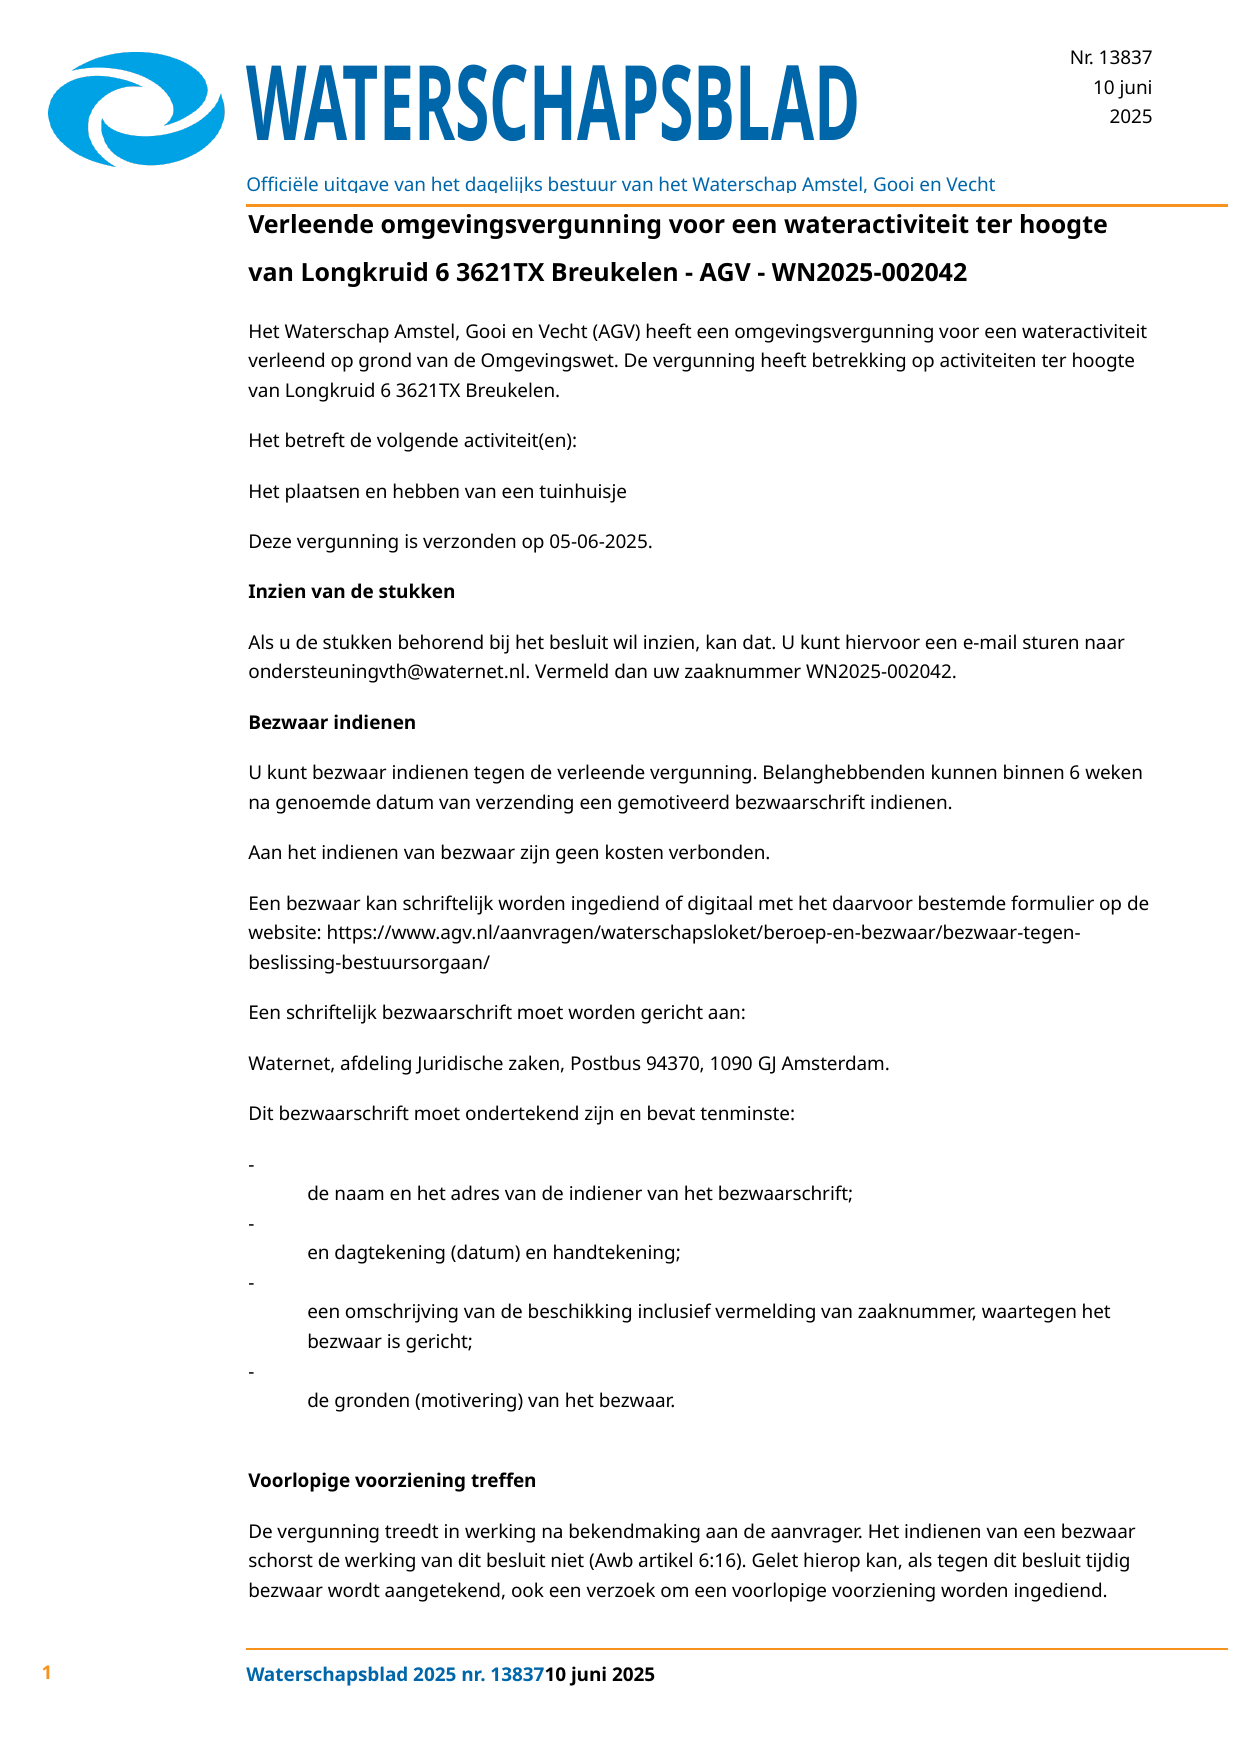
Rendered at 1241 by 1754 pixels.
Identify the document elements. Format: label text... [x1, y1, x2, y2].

list de gronden (motivering) van het bezwaar. [248, 1387, 1152, 1413]
text Het betreft de volgende activiteit(en): [248, 427, 1152, 453]
text Het plaatsen en hebben van een tuinhuisje [248, 478, 1152, 504]
text De vergunning treedt in werking na bekendmaking aan de aanvrager. Het indienen van een bezwaar schorst de werking van dit besluit niet (Awb artikel 6:16). Gelet hierop kan, als tegen dit besluit tijdig bezwaar wordt aangetekend, ook een verzoek om een voorlopige voorziening worden ingediend. [248, 1518, 1152, 1603]
text Het Waterschap Amstel, Gooi en Vecht (AGV) heeft een omgevingsvergunning voor een wateractiviteit verleend op grond van de Omgevingswet. De vergunning heeft betrekking op activiteiten ter hoogte van Longkruid 6 3621TX Breukelen. [248, 318, 1152, 403]
text Deze vergunning is verzonden op 05-06-2025. [248, 528, 1152, 554]
text Dit bezwaarschrift moet ondertekend zijn en bevat tenminste: [248, 1100, 1152, 1126]
list de naam en het adres van de indiener van het bezwaarschrift; [248, 1180, 1152, 1206]
text U kunt bezwaar indienen tegen de verleende vergunning. Belanghebbenden kunnen binnen 6 weken na genoemde datum van verzending een gemotiveerd bezwaarschrift indienen. [248, 759, 1152, 815]
text Bezwaar indienen [248, 709, 1152, 735]
picture [41, 47, 231, 172]
text Waternet, afdeling Juridische zaken, Postbus 94370, 1090 GJ Amsterdam. [248, 1050, 1152, 1076]
list een omschrijving van de beschikking inclusief vermelding van zaaknummer, waartegen het bezwaar is gericht; [248, 1299, 1152, 1354]
text Inzien van de stukken [248, 579, 1152, 604]
text Als u de stukken behorend bij het besluit wil inzien, kan dat. U kunt hiervoor een e-mail sturen naar ondersteuningvth@waternet.nl. Vermeld dan uw zaaknummer WN2025-002042. [248, 629, 1152, 684]
text Aan het indienen van bezwaar zijn geen kosten verbonden. [248, 839, 1152, 865]
text Een bezwaar kan schriftelijk worden ingediend of digitaal met het daarvoor bestemde formulier op de website: https://www.agv.nl/aanvragen/waterschapsloket/beroep-en-bezwaar/bezwaar-tegen-beslissing-bestuursorgaan/ [248, 890, 1152, 975]
text Voorlopige voorziening treffen [248, 1467, 1152, 1493]
list en dagtekening (datum) en handtekening; [248, 1239, 1152, 1265]
text Verleende omgevingsvergunning voor een wateractiviteit ter hoogte van Longkruid 6 3621TX Breukelen - AGV - WN2025-002042 [248, 207, 1152, 288]
text Een schriftelijk bezwaarschrift moet worden gericht aan: [248, 999, 1152, 1025]
